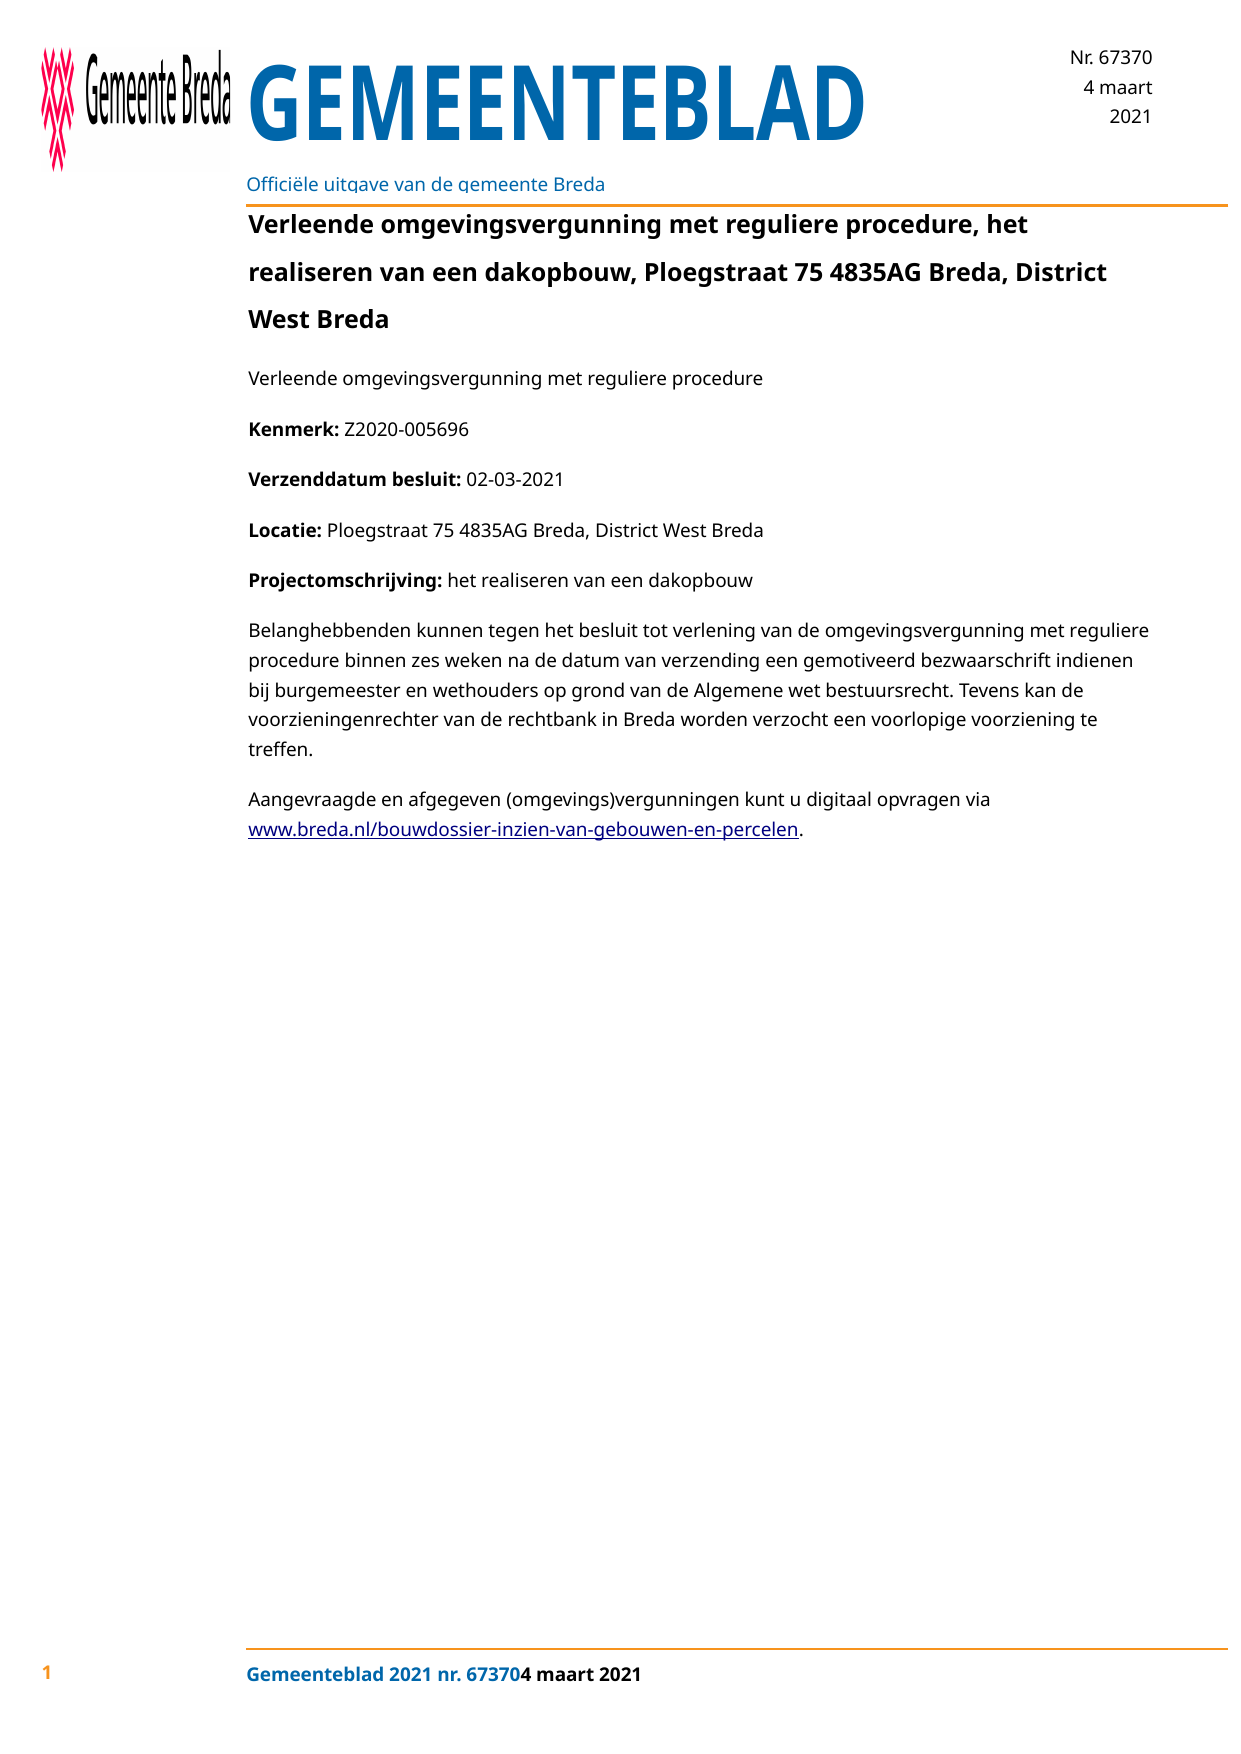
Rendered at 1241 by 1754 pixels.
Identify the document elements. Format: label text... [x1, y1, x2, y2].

text Projectomschrijving: het realiseren van een dakopbouw [248, 567, 1152, 593]
text Verzenddatum besluit: 02-03-2021 [248, 466, 1152, 492]
text Verleende omgevingsvergunning met reguliere procedure [248, 366, 1152, 391]
picture [41, 47, 231, 172]
text Aangevraagde en afgegeven (omgevings)vergunningen kunt u digitaal opvragen via www.breda.nl/bouwdossier-inzien-van-gebouwen-en-percelen. [248, 786, 1152, 842]
text Verleende omgevingsvergunning met reguliere procedure, het realiseren van een dakopbouw, Ploegstraat 75 4835AG Breda, District West Breda [248, 207, 1152, 336]
text Locatie: Ploegstraat 75 4835AG Breda, District West Breda [248, 517, 1152, 542]
text Belanghebbenden kunnen tegen het besluit tot verlening van de omgevingsvergunning met reguliere procedure binnen zes weken na de datum van verzending een gemotiveerd bezwaarschrift indienen bij burgemeester en wethouders op grond van de Algemene wet bestuursrecht. Tevens kan de voorzieningenrechter van de rechtbank in Breda worden verzocht een voorlopige voorziening te treffen. [248, 618, 1152, 762]
text Kenmerk: Z2020-005696 [248, 416, 1152, 442]
